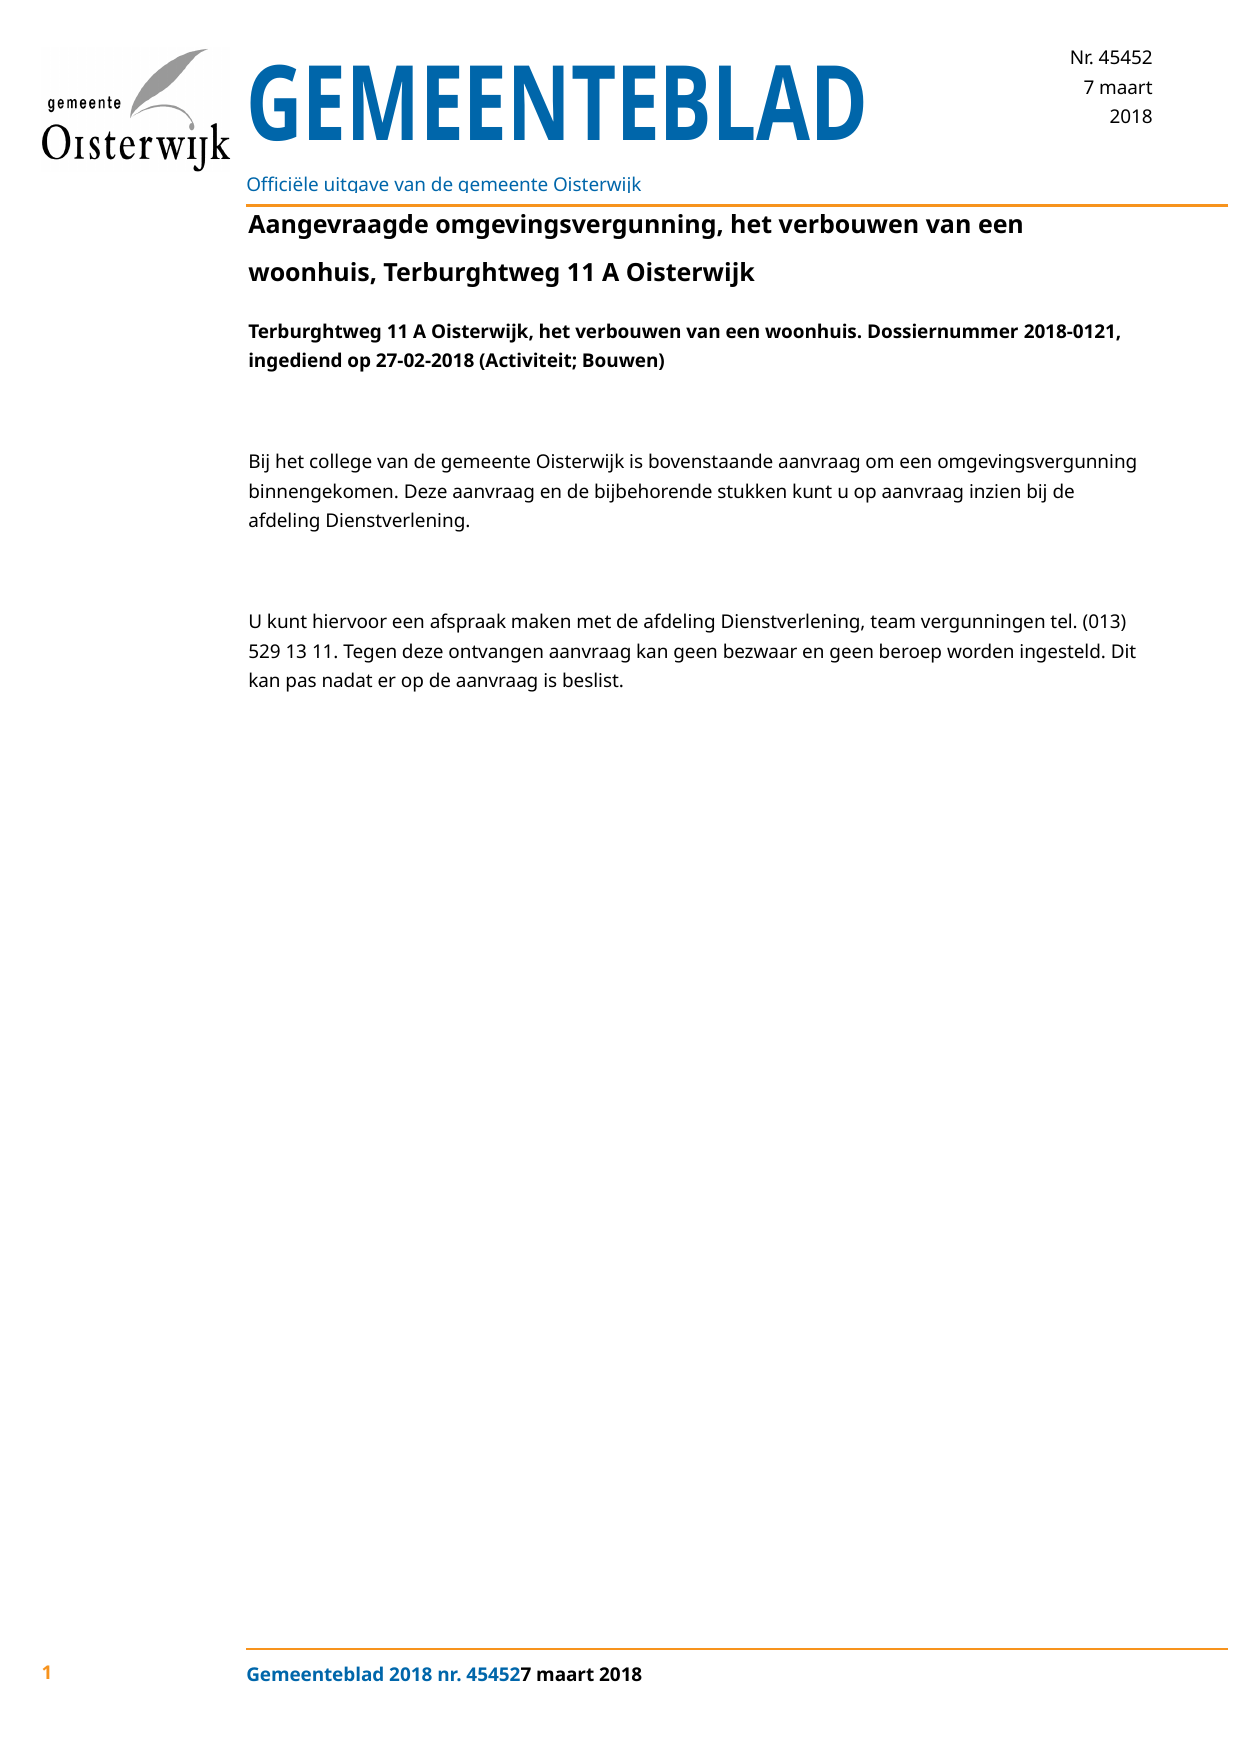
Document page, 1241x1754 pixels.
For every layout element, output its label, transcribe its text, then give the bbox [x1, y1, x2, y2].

picture [41, 47, 231, 172]
text Terburghtweg 11 A Oisterwijk, het verbouwen van een woonhuis. Dossiernummer 2018-0121, ingediend op 27-02-2018 (Activiteit; Bouwen) [248, 318, 1152, 373]
text Aangevraagde omgevingsvergunning, het verbouwen van een woonhuis, Terburghtweg 11 A Oisterwijk [248, 207, 1152, 288]
text Bij het college van de gemeente Oisterwijk is bovenstaande aanvraag om een omgevingsvergunning binnengekomen. Deze aanvraag en de bijbehorende stukken kunt u op aanvraag inzien bij de afdeling Dienstverlening. [248, 448, 1152, 533]
text U kunt hiervoor een afspraak maken met de afdeling Dienstverlening, team vergunningen tel. (013) 529 13 11. Tegen deze ontvangen aanvraag kan geen bezwaar en geen beroep worden ingesteld. Dit kan pas nadat er op de aanvraag is beslist. [248, 608, 1152, 693]
